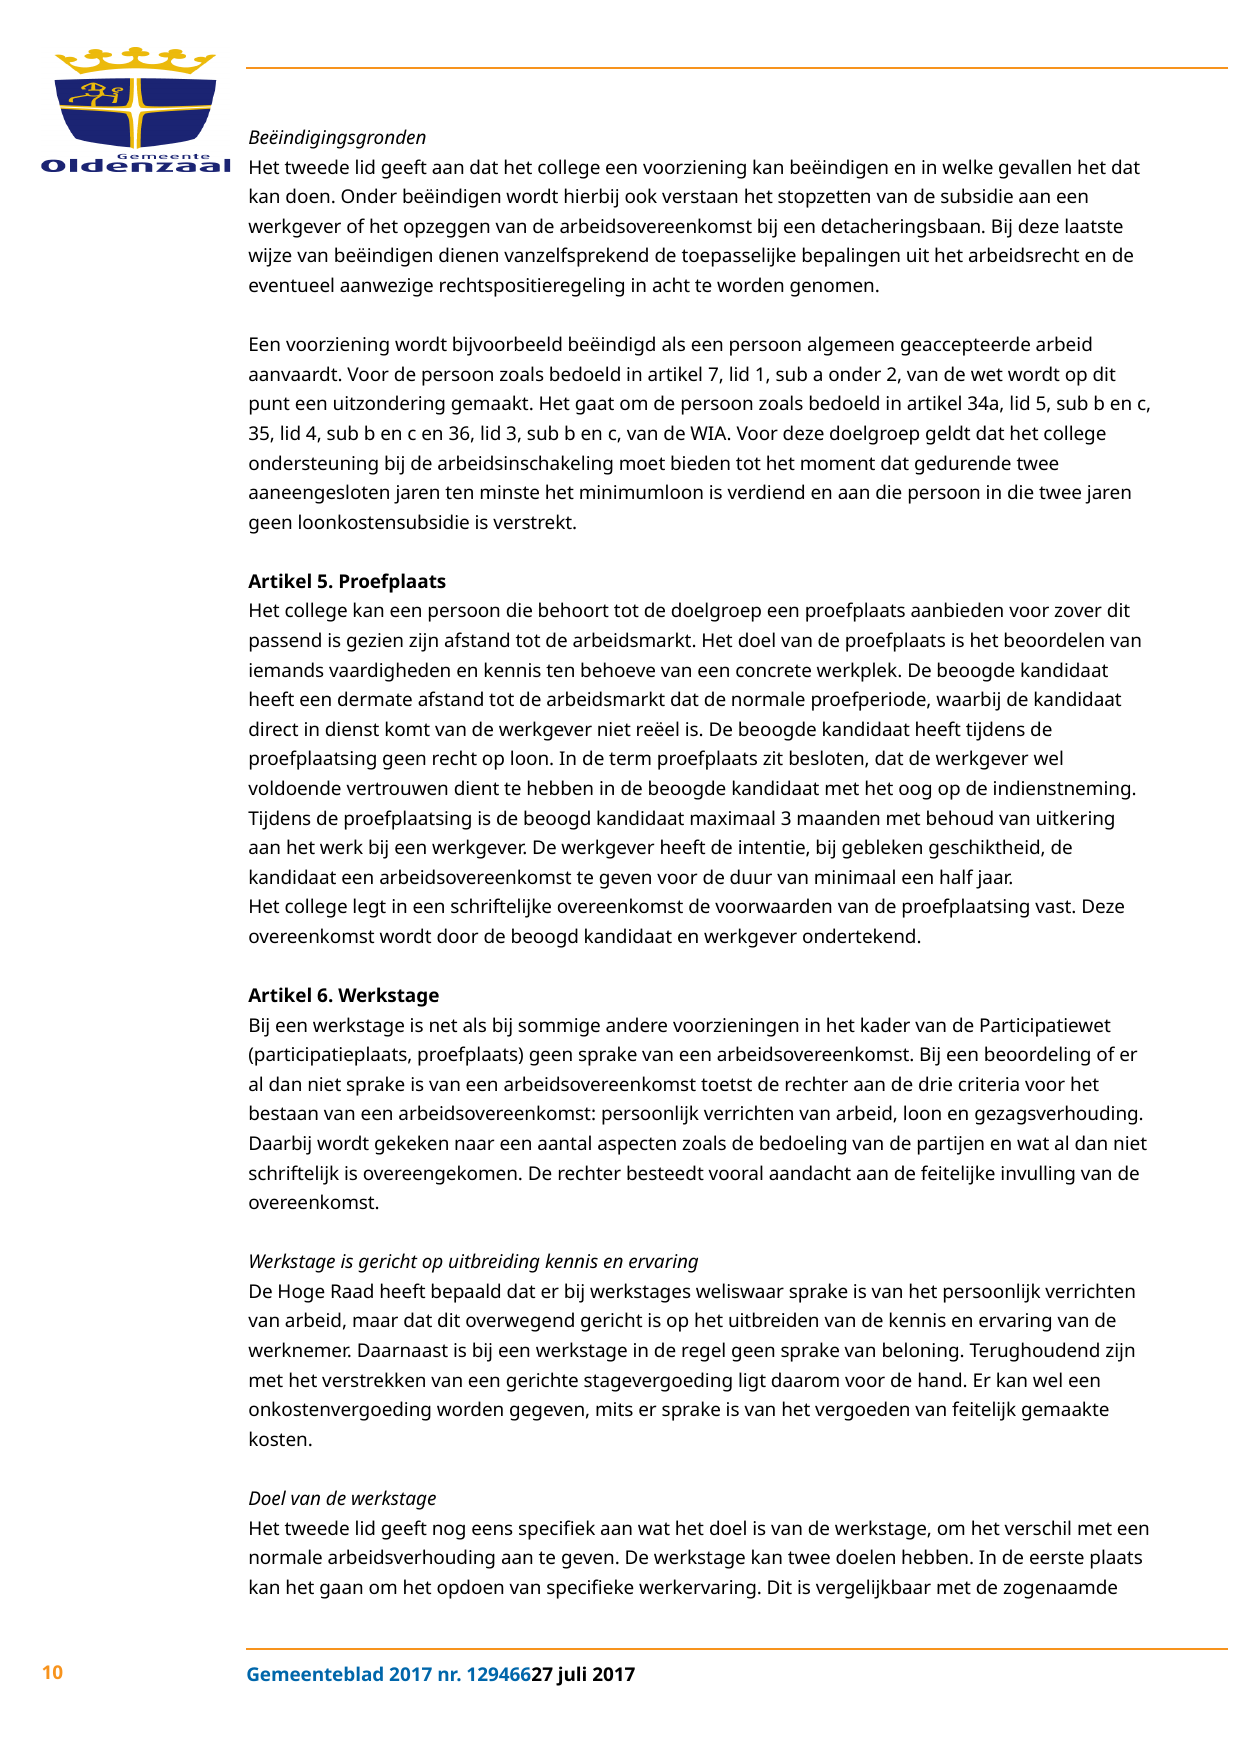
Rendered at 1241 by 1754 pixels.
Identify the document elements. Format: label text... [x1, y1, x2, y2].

text Het tweede lid geeft aan dat het college een voorziening kan beëindigen en in welke gevallen het dat kan doen. Onder beëindigen wordt hierbij ook verstaan het stopzetten van de subsidie aan een werkgever of het opzeggen van de arbeidsovereenkomst bij een detacheringsbaan. Bij deze laatste wijze van beëindigen dienen vanzelfsprekend de toepasselijke bepalingen uit het arbeidsrecht en de eventueel aanwezige rechtspositieregeling in acht te worden genomen. [248, 154, 1152, 298]
text Een voorziening wordt bijvoorbeeld beëindigd als een persoon algemeen geaccepteerde arbeid aanvaardt. Voor de persoon zoals bedoeld in artikel 7, lid 1, sub a onder 2, van de wet wordt op dit punt een uitzondering gemaakt. Het gaat om de persoon zoals bedoeld in artikel 34a, lid 5, sub b en c, 35, lid 4, sub b en c en 36, lid 3, sub b en c, van de WIA. Voor deze doelgroep geldt dat het college ondersteuning bij de arbeidsinschakeling moet bieden tot het moment dat gedurende twee aaneengesloten jaren ten minste het minimumloon is verdiend en aan die persoon in die twee jaren geen loonkostensubsidie is verstrekt. [248, 331, 1152, 535]
text Het college legt in een schriftelijke overeenkomst de voorwaarden van de proefplaatsing vast. Deze overeenkomst wordt door de beoogd kandidaat en werkgever ondertekend. [248, 893, 1152, 949]
text Tijdens de proefplaatsing is de beoogd kandidaat maximaal 3 maanden met behoud van uitkering aan het werk bij een werkgever. De werkgever heeft de intentie, bij gebleken geschiktheid, de kandidaat een arbeidsovereenkomst te geven voor de duur van minimaal een half jaar. [248, 805, 1152, 890]
text Beëindigingsgronden [248, 124, 1152, 150]
picture [41, 47, 231, 172]
text Werkstage is gericht op uitbreiding kennis en ervaring [248, 1248, 1152, 1274]
text Het tweede lid geeft nog eens specifiek aan wat het doel is van de werkstage, om het verschil met een normale arbeidsverhouding aan te geven. De werkstage kan twee doelen hebben. In de eerste plaats kan het gaan om het opdoen van specifieke werkervaring. Dit is vergelijkbaar met de zogenaamde [248, 1515, 1152, 1600]
text Bij een werkstage is net als bij sommige andere voorzieningen in het kader van de Participatiewet (participatieplaats, proefplaats) geen sprake van een arbeidsovereenkomst. Bij een beoordeling of er al dan niet sprake is van een arbeidsovereenkomst toetst de rechter aan de drie criteria voor het bestaan van een arbeidsovereenkomst: persoonlijk verrichten van arbeid, loon en gezagsverhouding. Daarbij wordt gekeken naar een aantal aspecten zoals de bedoeling van de partijen en wat al dan niet schriftelijk is overeengekomen. De rechter besteedt vooral aandacht aan de feitelijke invulling van de overeenkomst. [248, 1012, 1152, 1215]
text Artikel 5. Proefplaats [248, 568, 1152, 594]
text Het college kan een persoon die behoort tot de doelgroep een proefplaats aanbieden voor zover dit passend is gezien zijn afstand tot de arbeidsmarkt. Het doel van de proefplaats is het beoordelen van iemands vaardigheden en kennis ten behoeve van een concrete werkplek. De beoogde kandidaat heeft een dermate afstand tot de arbeidsmarkt dat de normale proefperiode, waarbij de kandidaat direct in dienst komt van de werkgever niet reëel is. De beoogde kandidaat heeft tijdens de proefplaatsing geen recht op loon. In de term proefplaats zit besloten, dat de werkgever wel voldoende vertrouwen dient te hebben in de beoogde kandidaat met het oog op de indienstneming. [248, 598, 1152, 801]
text De Hoge Raad heeft bepaald dat er bij werkstages weliswaar sprake is van het persoonlijk verrichten van arbeid, maar dat dit overwegend gericht is op het uitbreiden van de kennis en ervaring van de werknemer. Daarnaast is bij een werkstage in de regel geen sprake van beloning. Terughoudend zijn met het verstrekken van een gerichte stagevergoeding ligt daarom voor de hand. Er kan wel een onkostenvergoeding worden gegeven, mits er sprake is van het vergoeden van feitelijk gemaakte kosten. [248, 1278, 1152, 1452]
text Artikel 6. Werkstage [248, 982, 1152, 1008]
text Doel van de werkstage [248, 1485, 1152, 1511]
